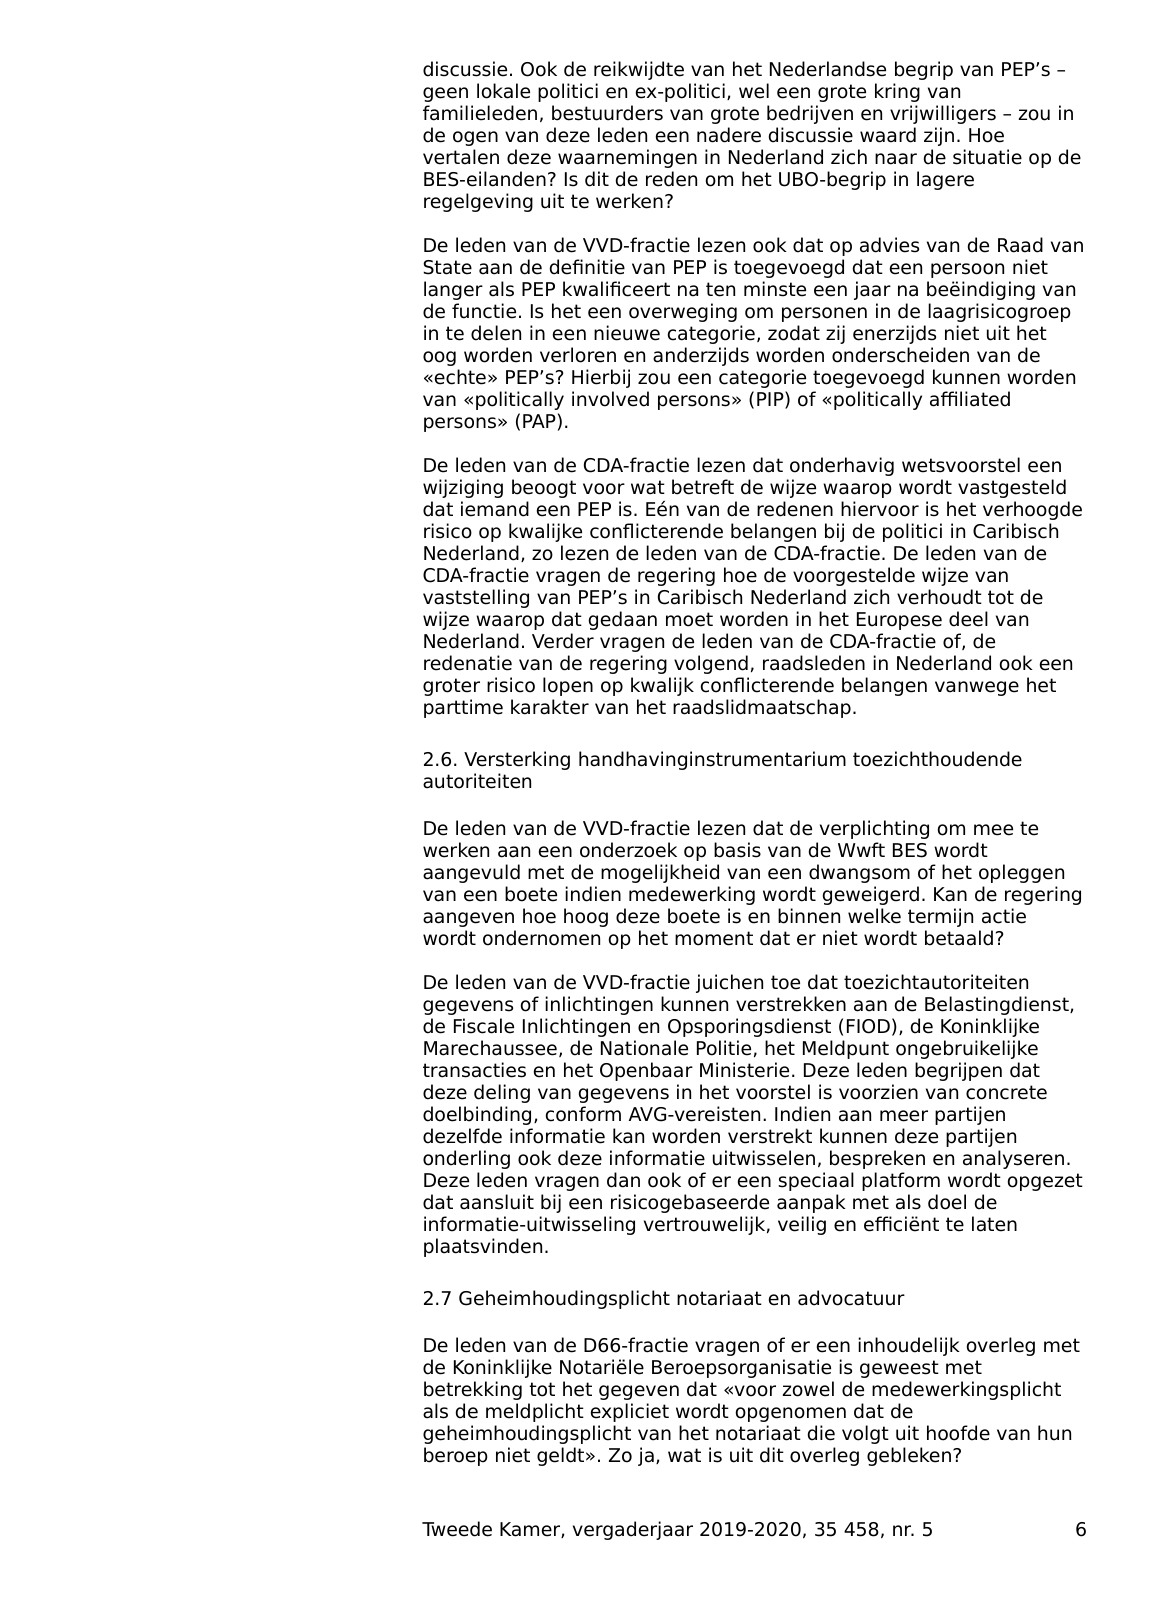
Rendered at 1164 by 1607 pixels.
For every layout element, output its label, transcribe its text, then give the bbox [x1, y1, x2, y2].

text discussie. Ook de reikwijdte van het Nederlandse begrip van PEP’s – geen lokale politici en ex-politici, wel een grote kring van familieleden, bestuurders van grote bedrijven en vrijwilligers – zou in de ogen van deze leden een nadere discussie waard zijn. Hoe vertalen deze waarnemingen in Nederland zich naar de situatie op de BES-eilanden? Is dit de reden om het UBO-begrip in lagere regelgeving uit te werken? [422, 59, 1087, 213]
text De leden van de VVD-fractie lezen ook dat op advies van de Raad van State aan de definitie van PEP is toegevoegd dat een persoon niet langer als PEP kwalificeert na ten minste een jaar na beëindiging van de functie. Is het een overweging om personen in de laagrisicogroep in te delen in een nieuwe categorie, zodat zij enerzijds niet uit het oog worden verloren en anderzijds worden onderscheiden van de «echte» PEP’s? Hierbij zou een categorie toegevoegd kunnen worden van «politically involved persons» (PIP) of «politically affiliated persons» (PAP). [422, 235, 1087, 433]
text De leden van de VVD-fractie lezen dat de verplichting om mee te werken aan een onderzoek op basis van de Wwft BES wordt aangevuld met de mogelijkheid van een dwangsom of het opleggen van een boete indien medewerking wordt geweigerd. Kan de regering aangeven hoe hoog deze boete is en binnen welke termijn actie wordt ondernomen op het moment dat er niet wordt betaald? [422, 818, 1087, 950]
text De leden van de D66-fractie vragen of er een inhoudelijk overleg met de Koninklijke Notariële Beroepsorganisatie is geweest met betrekking tot het gegeven dat «voor zowel de medewerkingsplicht als de meldplicht expliciet wordt opgenomen dat de geheimhoudingsplicht van het notariaat die volgt uit hoofde van hun beroep niet geldt». Zo ja, wat is uit dit overleg gebleken? [422, 1334, 1087, 1466]
subtitle 2.7 Geheimhoudingsplicht notariaat en advocatuur [422, 1288, 1087, 1309]
subtitle 2.6. Versterking handhavinginstrumentarium toezichthoudende autoriteiten [422, 749, 1087, 793]
text De leden van de CDA-fractie lezen dat onderhavig wetsvoorstel een wijziging beoogt voor wat betreft de wijze waarop wordt vastgesteld dat iemand een PEP is. Eén van de redenen hiervoor is het verhoogde risico op kwalijke conflicterende belangen bij de politici in Caribisch Nederland, zo lezen de leden van de CDA-fractie. De leden van de CDA-fractie vragen de regering hoe de voorgestelde wijze van vaststelling van PEP’s in Caribisch Nederland zich verhoudt tot de wijze waarop dat gedaan moet worden in het Europese deel van Nederland. Verder vragen de leden van de CDA-fractie of, de redenatie van de regering volgend, raadsleden in Nederland ook een groter risico lopen op kwalijk conflicterende belangen vanwege het parttime karakter van het raadslidmaatschap. [422, 455, 1087, 719]
text De leden van de VVD-fractie juichen toe dat toezichtautoriteiten gegevens of inlichtingen kunnen verstrekken aan de Belastingdienst, de Fiscale Inlichtingen en Opsporingsdienst (FIOD), de Koninklijke Marechaussee, de Nationale Politie, het Meldpunt ongebruikelijke transacties en het Openbaar Ministerie. Deze leden begrijpen dat deze deling van gegevens in het voorstel is voorzien van concrete doelbinding, conform AVG-vereisten. Indien aan meer partijen dezelfde informatie kan worden verstrekt kunnen deze partijen onderling ook deze informatie uitwisselen, bespreken en analyseren. Deze leden vragen dan ook of er een speciaal platform wordt opgezet dat aansluit bij een risicogebaseerde aanpak met als doel de informatie-uitwisseling vertrouwelijk, veilig en efficiënt te laten plaatsvinden. [422, 972, 1087, 1258]
